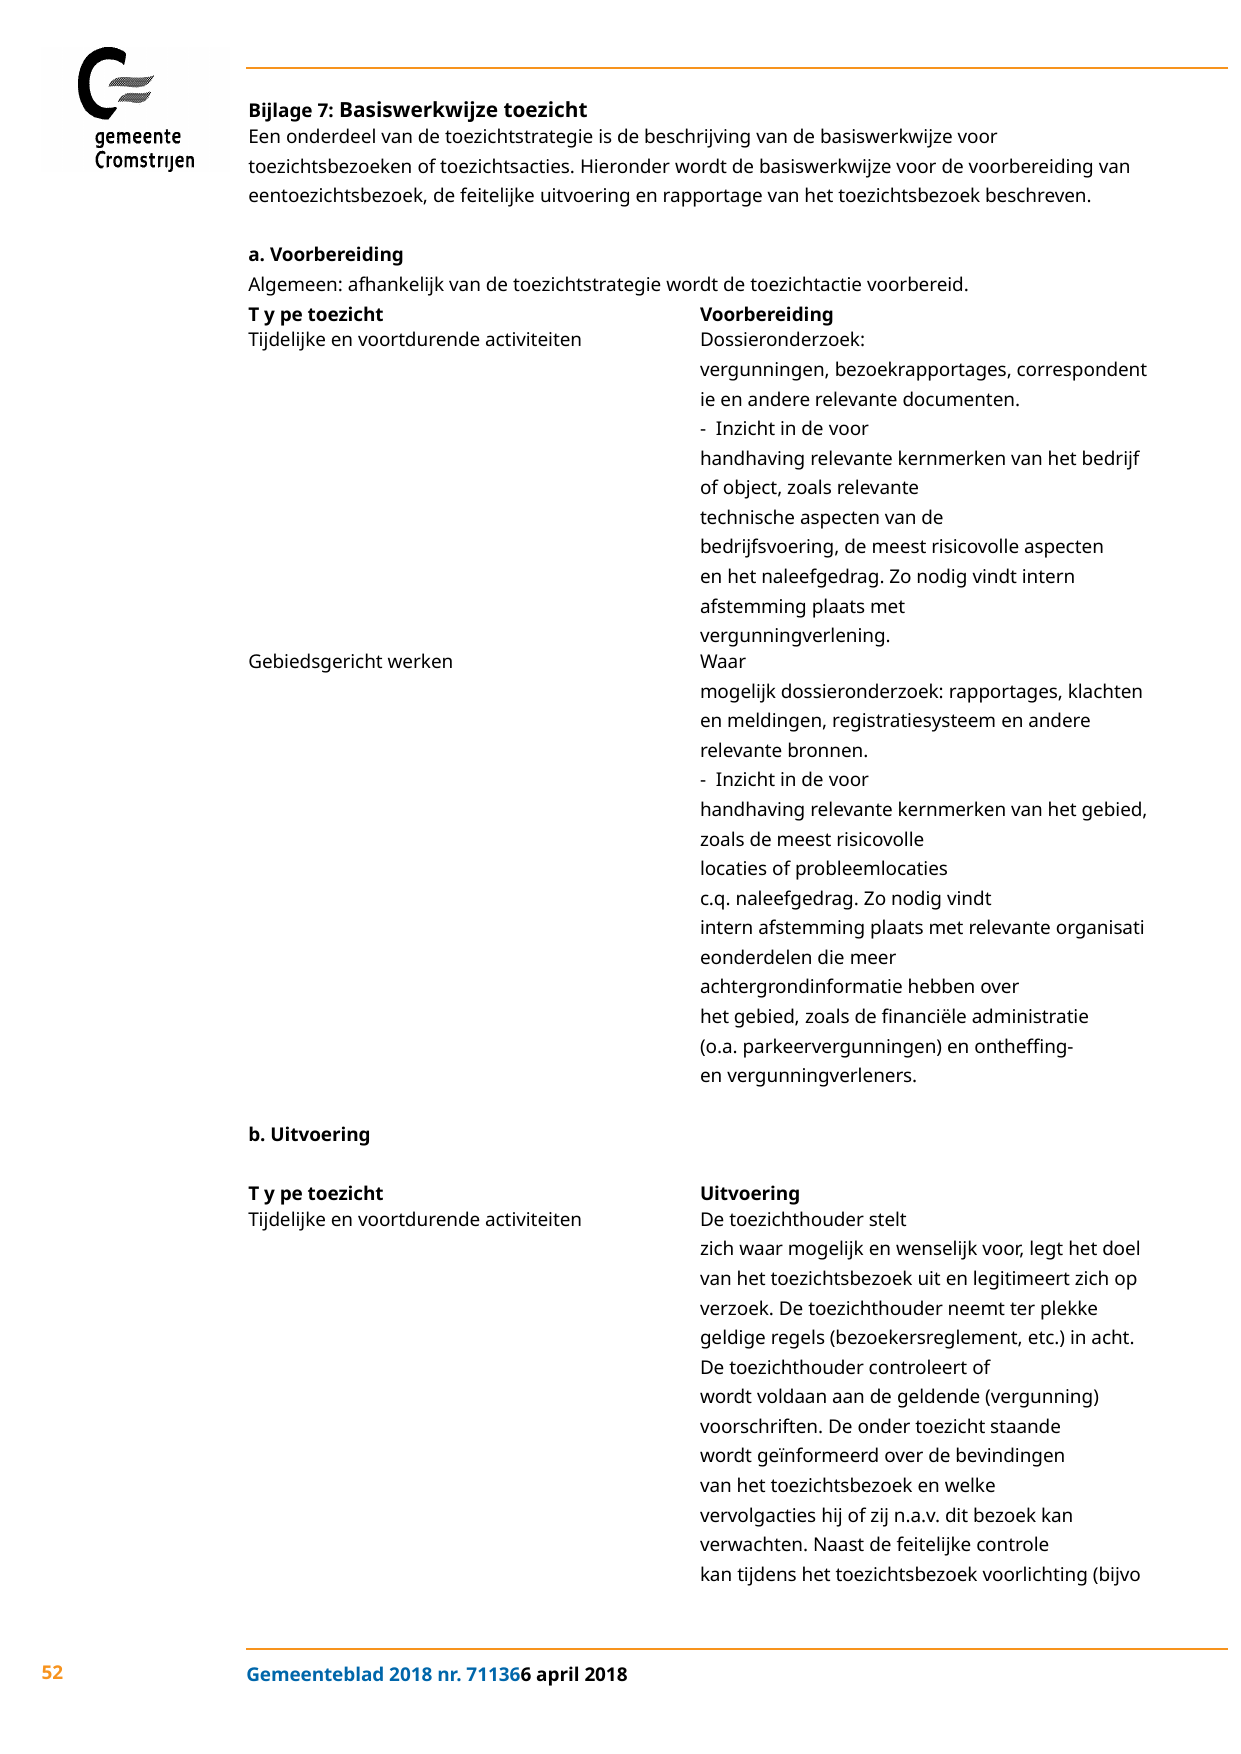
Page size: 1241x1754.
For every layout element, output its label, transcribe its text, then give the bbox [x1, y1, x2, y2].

table_header Uitvoering [700, 1180, 1152, 1206]
table_header T y pe toezicht [248, 301, 700, 327]
table_cell Tijdelijke en voortdurende activiteiten [248, 1206, 700, 1587]
table_cell Tijdelijke en voortdurende activiteiten [248, 327, 700, 648]
table_header Voorbereiding [700, 301, 1152, 327]
table_cell Waar mogelijk dossieronderzoek: rapportages, klachten en meldingen, registratiesysteem en andere relevante bronnen. - Inzicht in de voor handhaving relevante kernmerken van het gebied, zoals de meest risicovolle locaties of probleemlocaties c.q. naleefgedrag. Zo nodig vindt intern afstemming plaats met relevante organisatieonderdelen die meer achtergrondinformatie hebben over het gebied, zoals de financiële administratie (o.a. parkeervergunningen) en ontheffing- en vergunningverleners. [700, 648, 1152, 1088]
picture [41, 47, 231, 172]
text Bijlage 7: Basiswerkwijze toezicht [248, 95, 1152, 123]
text Een onderdeel van de toezichtstrategie is de beschrijving van de basiswerkwijze voor toezichtsbezoeken of toezichtsacties. Hieronder wordt de basiswerkwijze voor de voorbereiding van eentoezichtsbezoek, de feitelijke uitvoering en rapportage van het toezichtsbezoek beschreven. [248, 123, 1152, 208]
table_header T y pe toezicht [248, 1180, 700, 1206]
text b. Uitvoering [248, 1121, 1152, 1147]
table_cell De toezichthouder stelt zich waar mogelijk en wenselijk voor, legt het doel van het toezichtsbezoek uit en legitimeert zich op verzoek. De toezichthouder neemt ter plekke geldige regels (bezoekersreglement, etc.) in acht. De toezichthouder controleert of wordt voldaan aan de geldende (vergunning) voorschriften. De onder toezicht staande wordt geïnformeerd over de bevindingen van het toezichtsbezoek en welke vervolgacties hij of zij n.a.v. dit bezoek kan verwachten. Naast de feitelijke controle kan tijdens het toezichtsbezoek voorlichting (bijvo [700, 1206, 1152, 1587]
text Algemeen: afhankelijk van de toezichtstrategie wordt de toezichtactie voorbereid. [248, 271, 1152, 297]
table_cell Dossieronderzoek: vergunningen, bezoekrapportages, correspondentie en andere relevante documenten. - Inzicht in de voor handhaving relevante kernmerken van het bedrijf of object, zoals relevante technische aspecten van de bedrijfsvoering, de meest risicovolle aspecten en het naleefgedrag. Zo nodig vindt intern afstemming plaats met vergunningverlening. [700, 327, 1152, 648]
text a. Voorbereiding [248, 242, 1152, 267]
table_cell Gebiedsgericht werken [248, 648, 700, 1088]
